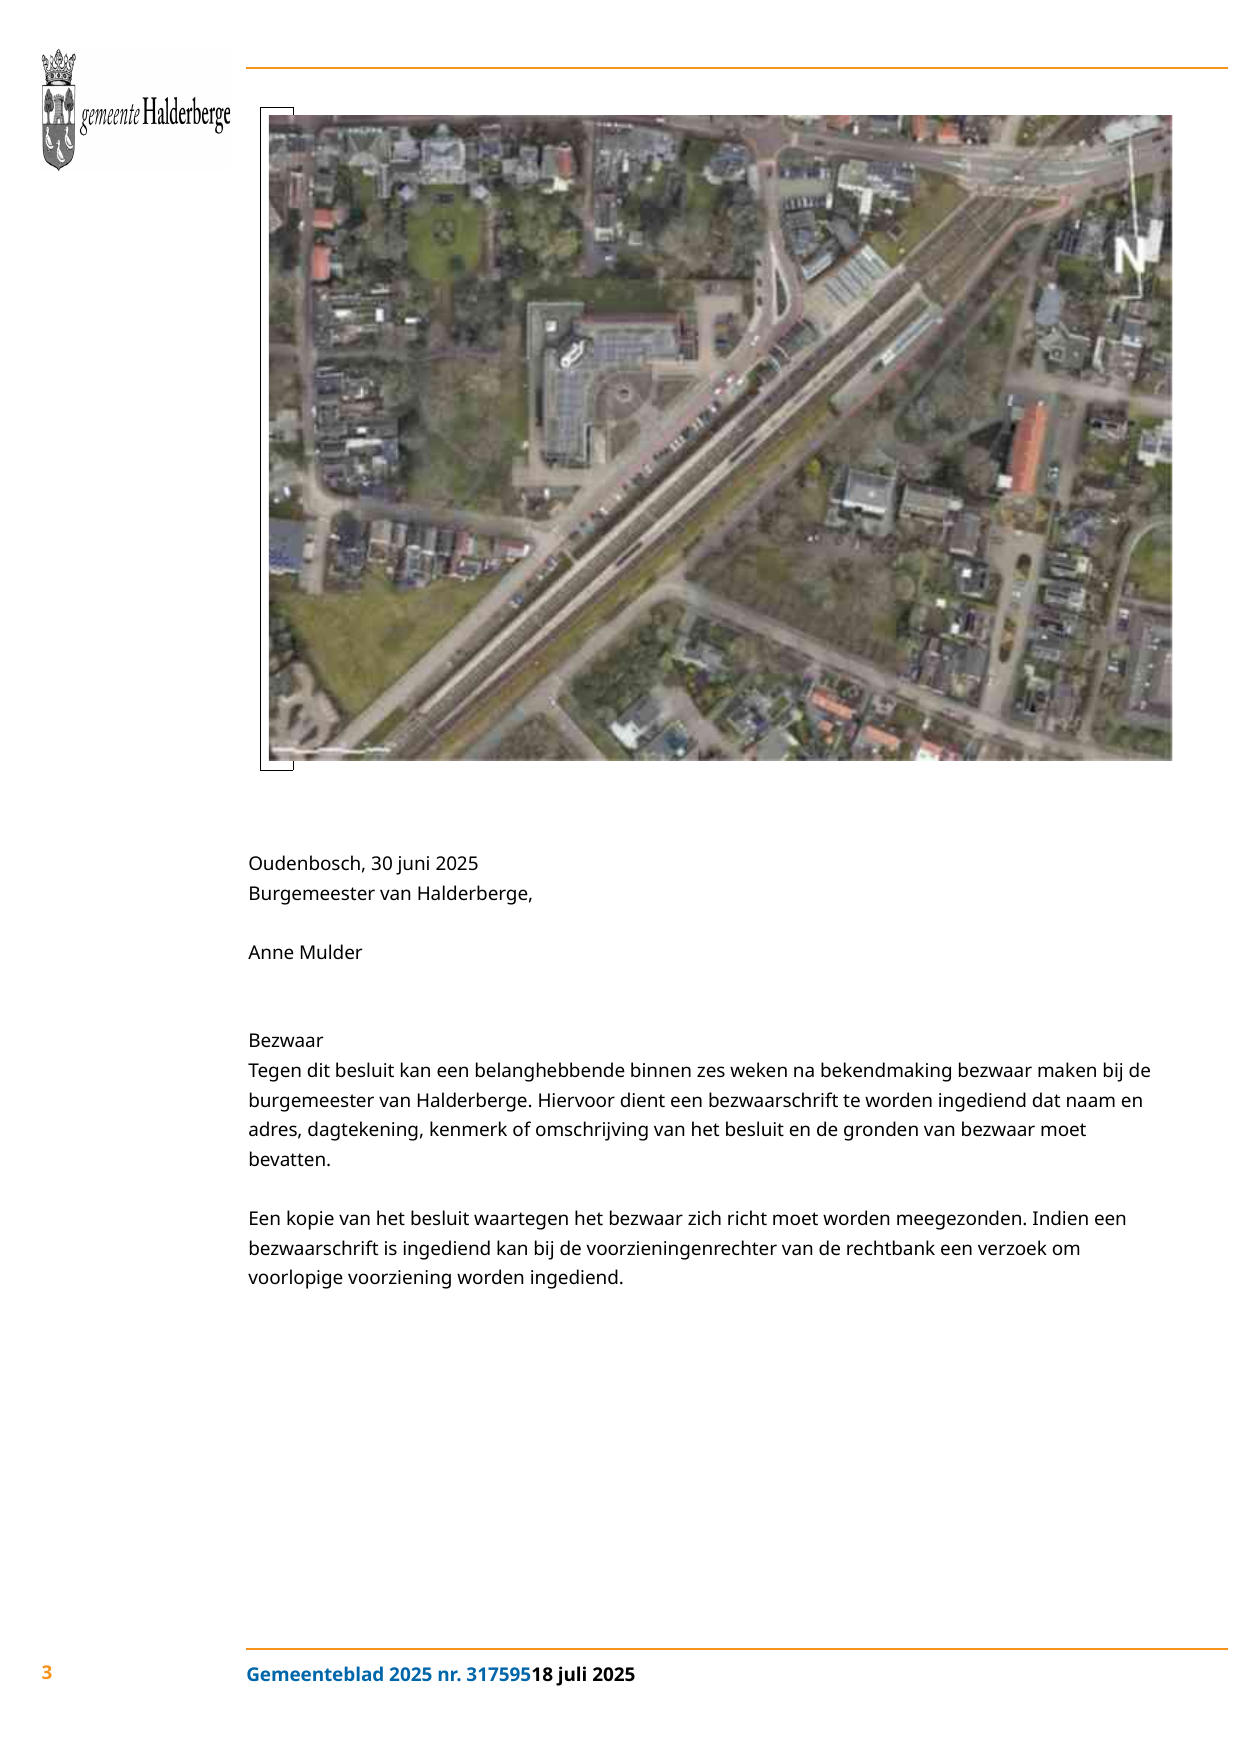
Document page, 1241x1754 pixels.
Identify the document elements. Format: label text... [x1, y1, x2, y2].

text Burgemeester van Halderberge, [248, 880, 1152, 906]
text Anne Mulder [248, 939, 1152, 965]
picture [41, 47, 231, 172]
text Tegen dit besluit kan een belanghebbende binnen zes weken na bekendmaking bezwaar maken bij de burgemeester van Halderberge. Hiervoor dient een bezwaarschrift te worden ingediend dat naam en adres, dagtekening, kenmerk of omschrijving van het besluit en de gronden van bezwaar moet bevatten. [248, 1057, 1152, 1172]
picture [268, 115, 1173, 761]
text Oudenbosch, 30 juni 2025 [248, 850, 1152, 876]
text Een kopie van het besluit waartegen het bezwaar zich richt moet worden meegezonden. Indien een bezwaarschrift is ingediend kan bij de voorzieningenrechter van de rechtbank een verzoek om voorlopige voorziening worden ingediend. [248, 1205, 1152, 1290]
text Bezwaar [248, 1028, 1152, 1053]
